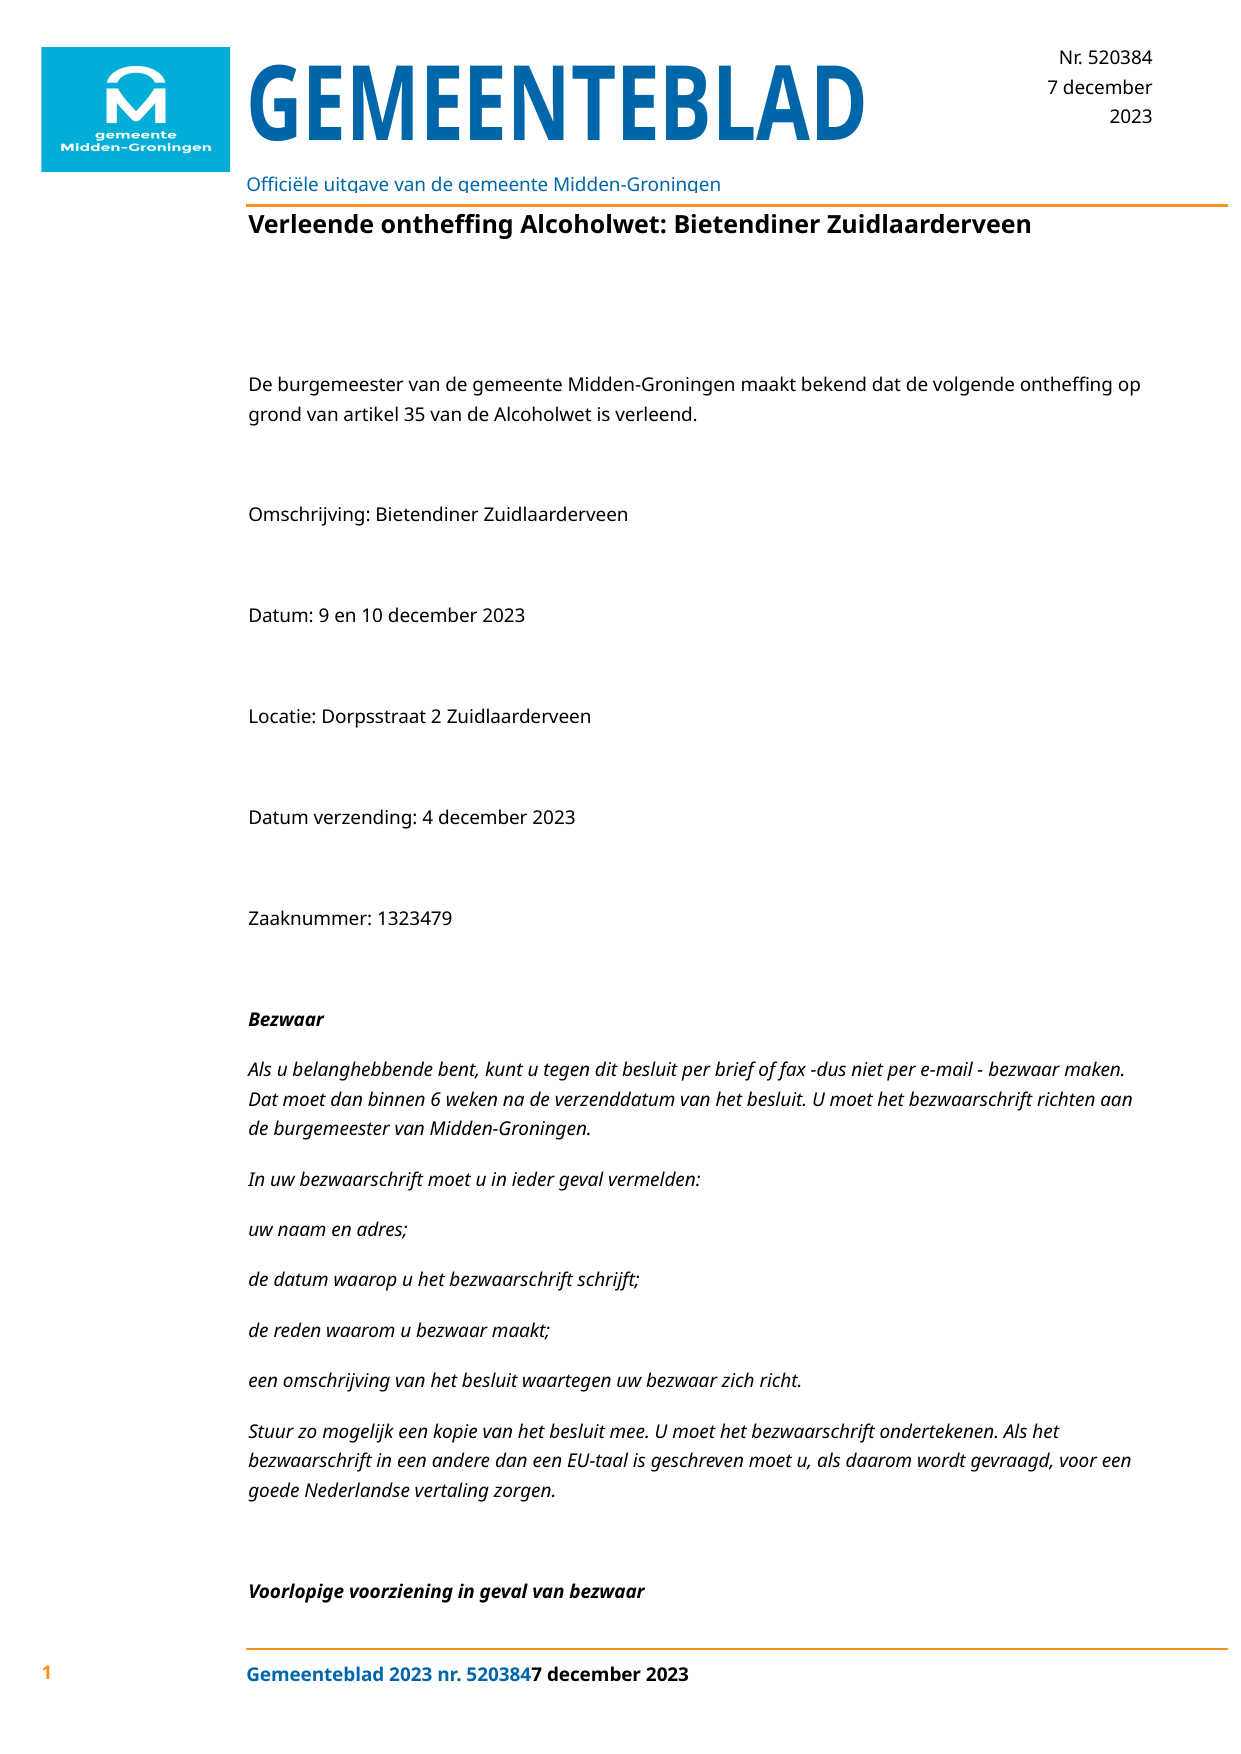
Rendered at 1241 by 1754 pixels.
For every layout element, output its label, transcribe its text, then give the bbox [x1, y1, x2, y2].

picture [184, 146, 190, 153]
text uw naam en adres; [248, 1216, 1152, 1242]
text Omschrijving: Bietendiner Zuidlaarderveen [248, 502, 1152, 527]
picture [107, 89, 165, 122]
text een omschrijving van het besluit waartegen uw bezwaar zich richt. [248, 1367, 1152, 1393]
text Locatie: Dorpsstraat 2 Zuidlaarderveen [248, 703, 1152, 729]
text de datum waarop u het bezwaarschrift schrijft; [248, 1267, 1152, 1292]
text Verleende ontheffing Alcoholwet: Bietendiner Zuidlaarderveen [248, 207, 1152, 241]
text Zaaknummer: 1323479 [248, 905, 1152, 931]
text Datum verzending: 4 december 2023 [248, 804, 1152, 830]
picture [108, 66, 164, 82]
text Bezwaar [248, 1006, 1152, 1031]
text De burgemeester van de gemeente Midden-Groningen maakt bekend dat de volgende ontheffing op grond van artikel 35 van de Alcoholwet is verleend. [248, 371, 1152, 426]
text de reden waarom u bezwaar maakt; [248, 1317, 1152, 1343]
text In uw bezwaarschrift moet u in ieder geval vermelden: [248, 1166, 1152, 1191]
text Datum: 9 en 10 december 2023 [248, 602, 1152, 628]
text Stuur zo mogelijk een kopie van het besluit mee. U moet het bezwaarschrift ondertekenen. Als het bezwaarschrift in een andere dan een EU-taal is geschreven moet u, als daarom wordt gevraagd, voor een goede Nederlandse vertaling zorgen. [248, 1418, 1152, 1503]
text Voorlopige voorziening in geval van bezwaar [248, 1578, 1152, 1603]
text Als u belanghebbende bent, kunt u tegen dit besluit per brief of fax -dus niet per e-mail - bezwaar maken. Dat moet dan binnen 6 weken na de verzenddatum van het besluit. U moet het bezwaarschrift richten aan de burgemeester van Midden-Groningen. [248, 1056, 1152, 1141]
